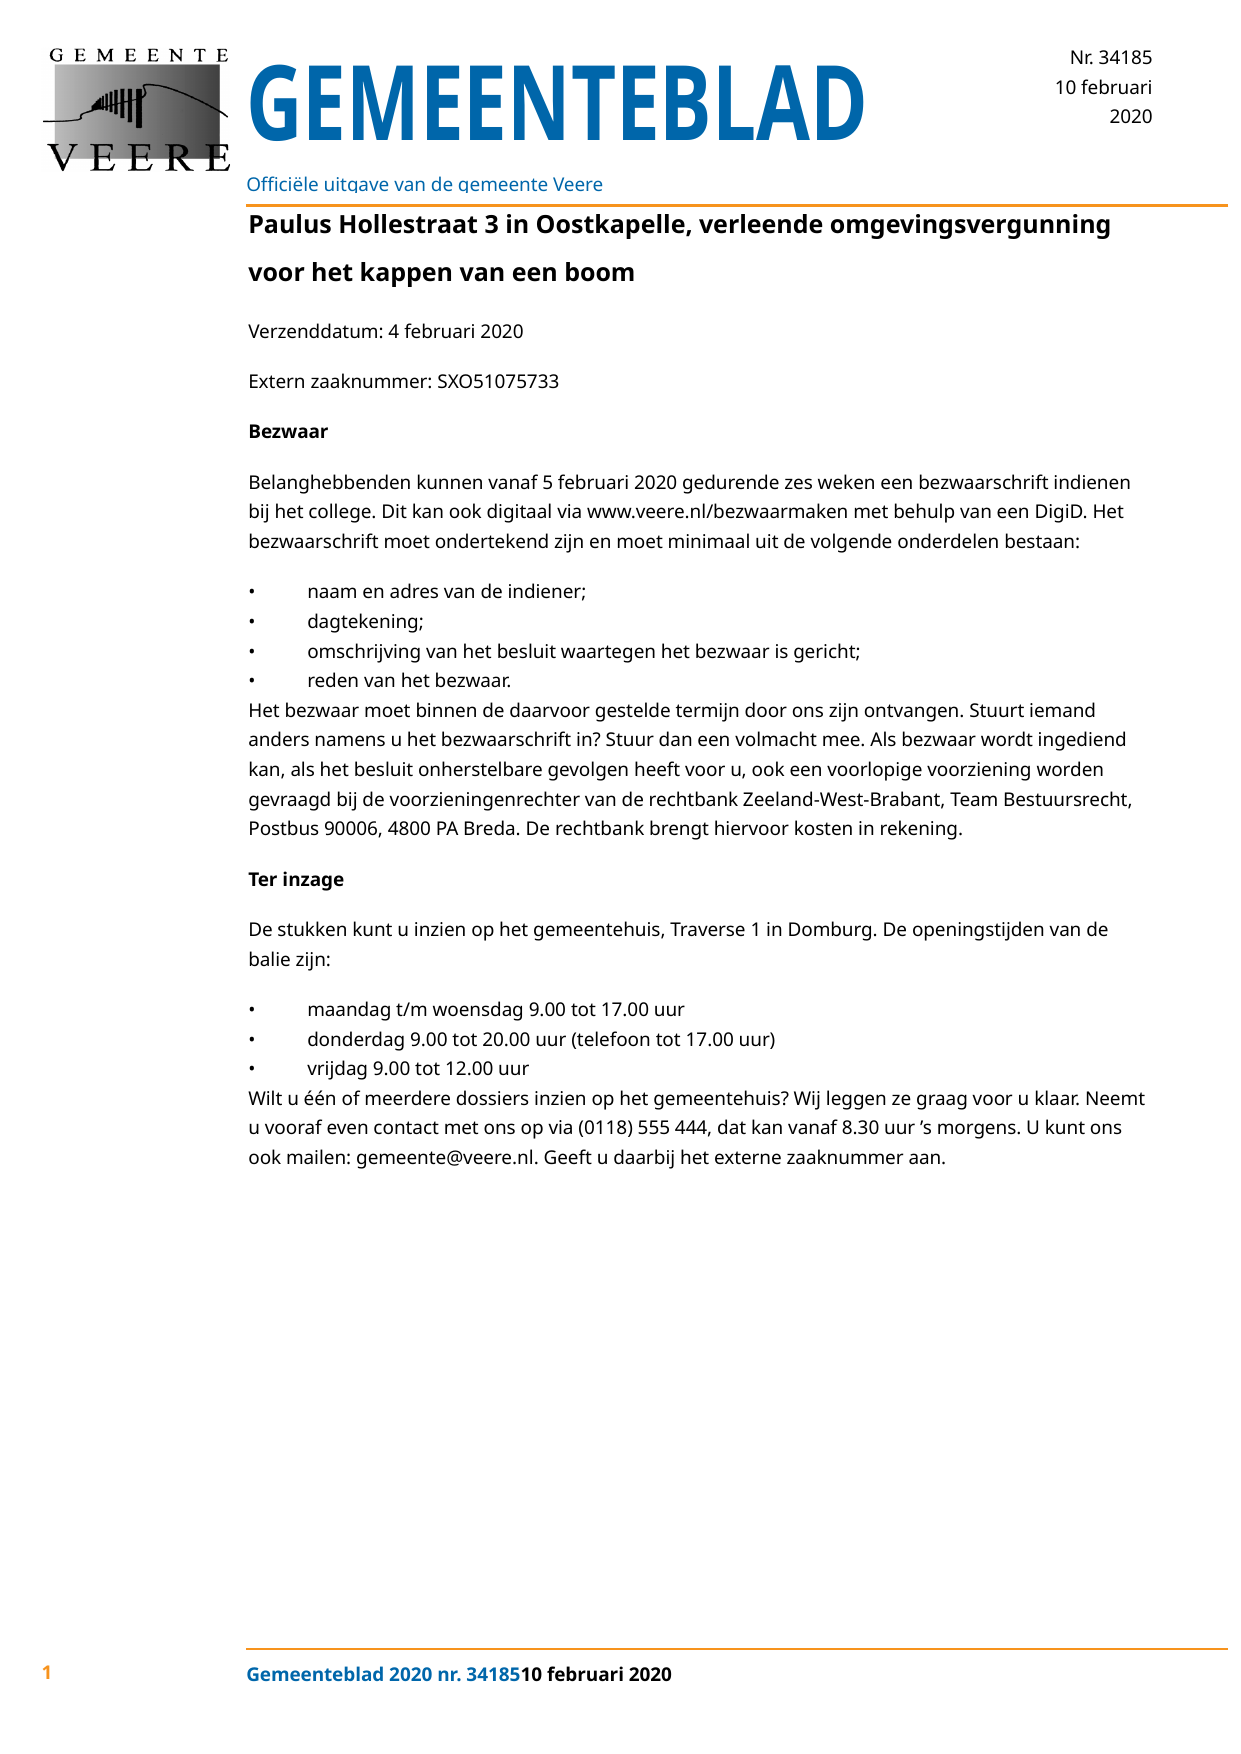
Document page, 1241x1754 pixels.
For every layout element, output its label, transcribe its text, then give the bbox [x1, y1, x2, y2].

list maandag t/m woensdag 9.00 tot 17.00 uur [248, 996, 1152, 1022]
list vrijdag 9.00 tot 12.00 uur [248, 1055, 1152, 1081]
text Paulus Hollestraat 3 in Oostkapelle, verleende omgevingsvergunning voor het kappen van een boom [248, 207, 1152, 288]
text Extern zaaknummer: SXO51075733 [248, 368, 1152, 394]
text Het bezwaar moet binnen de daarvoor gestelde termijn door ons zijn ontvangen. Stuurt iemand anders namens u het bezwaarschrift in? Stuur dan een volmacht mee. Als bezwaar wordt ingediend kan, als het besluit onherstelbare gevolgen heeft voor u, ook een voorlopige voorziening worden gevraagd bij de voorzieningenrechter van de rechtbank Zeeland-West-Brabant, Team Bestuursrecht, Postbus 90006, 4800 PA Breda. De rechtbank brengt hiervoor kosten in rekening. [248, 697, 1152, 841]
text De stukken kunt u inzien op het gemeentehuis, Traverse 1 in Domburg. De openingstijden van de balie zijn: [248, 916, 1152, 972]
text Belanghebbenden kunnen vanaf 5 februari 2020 gedurende zes weken een bezwaarschrift indienen bij het college. Dit kan ook digitaal via www.veere.nl/bezwaarmaken met behulp van een DigiD. Het bezwaarschrift moet ondertekend zijn en moet minimaal uit de volgende onderdelen bestaan: [248, 469, 1152, 554]
text Verzenddatum: 4 februari 2020 [248, 318, 1152, 344]
list donderdag 9.00 tot 20.00 uur (telefoon tot 17.00 uur) [248, 1026, 1152, 1052]
picture [41, 47, 231, 172]
list naam en adres van de indiener; [248, 579, 1152, 604]
list omschrijving van het besluit waartegen het bezwaar is gericht; [248, 638, 1152, 664]
list reden van het bezwaar. [248, 667, 1152, 693]
text Wilt u één of meerdere dossiers inzien op het gemeentehuis? Wij leggen ze graag voor u klaar. Neemt u vooraf even contact met ons op via (0118) 555 444, dat kan vanaf 8.30 uur ’s morgens. U kunt ons ook mailen: gemeente@veere.nl. Geeft u daarbij het externe zaaknummer aan. [248, 1085, 1152, 1170]
list dagtekening; [248, 608, 1152, 634]
text Ter inzage [248, 866, 1152, 892]
text Bezwaar [248, 419, 1152, 444]
